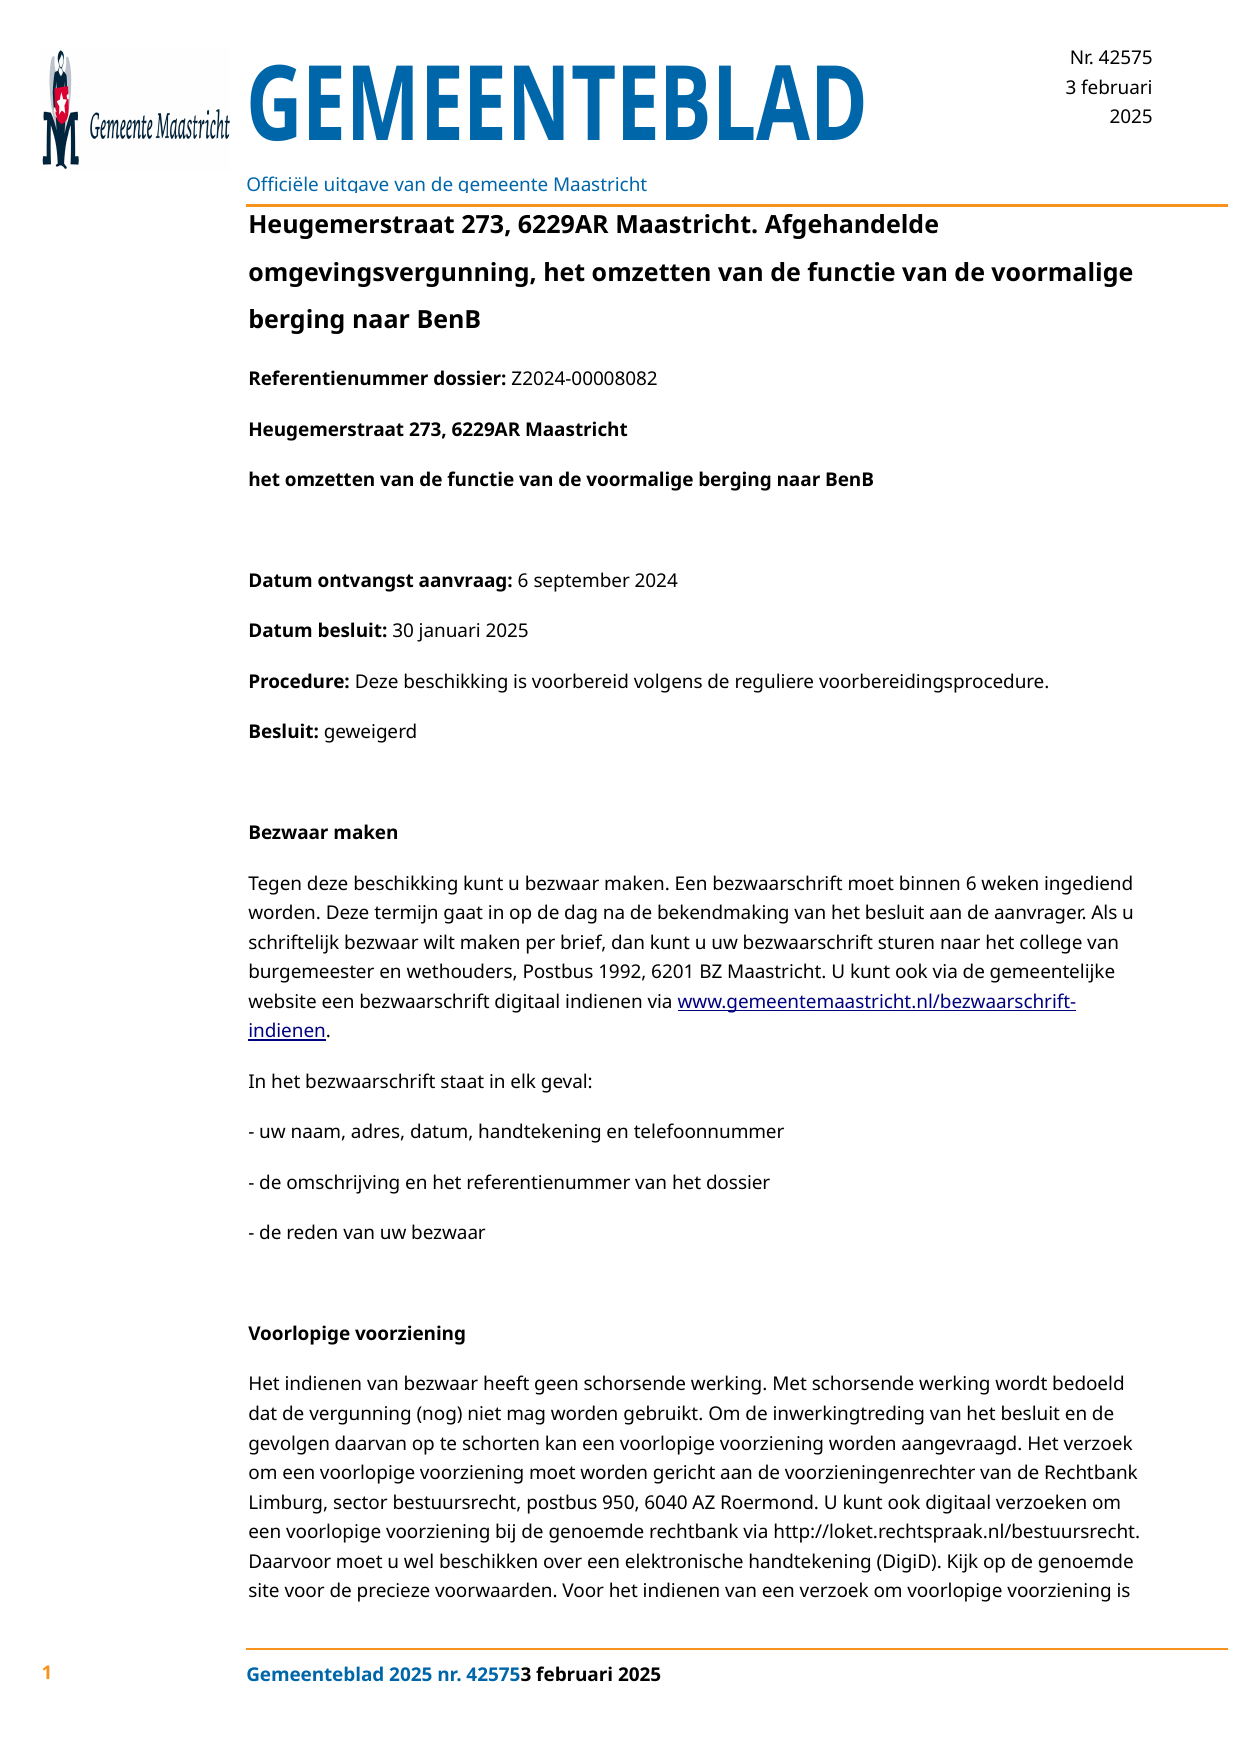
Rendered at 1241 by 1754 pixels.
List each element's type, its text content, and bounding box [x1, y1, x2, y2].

text - uw naam, adres, datum, handtekening en telefoonnummer [248, 1118, 1152, 1144]
text Besluit: geweigerd [248, 718, 1152, 744]
text Datum besluit: 30 januari 2025 [248, 618, 1152, 643]
text Het indienen van bezwaar heeft geen schorsende werking. Met schorsende werking wordt bedoeld dat de vergunning (nog) niet mag worden gebruikt. Om de inwerkingtreding van het besluit en de gevolgen daarvan op te schorten kan een voorlopige voorziening worden aangevraagd. Het verzoek om een voorlopige voorziening moet worden gericht aan de voorzieningenrechter van de Rechtbank Limburg, sector bestuursrecht, postbus 950, 6040 AZ Roermond. U kunt ook digitaal verzoeken om een voorlopige voorziening bij de genoemde rechtbank via http://loket.rechtspraak.nl/bestuursrecht. Daarvoor moet u wel beschikken over een elektronische handtekening (DigiD). Kijk op de genoemde site voor de precieze voorwaarden. Voor het indienen van een verzoek om voorlopige voorziening is [248, 1371, 1152, 1603]
picture [41, 47, 231, 172]
text Tegen deze beschikking kunt u bezwaar maken. Een bezwaarschrift moet binnen 6 weken ingediend worden. Deze termijn gaat in op de dag na de bekendmaking van het besluit aan de aanvrager. Als u schriftelijk bezwaar wilt maken per brief, dan kunt u uw bezwaarschrift sturen naar het college van burgemeester en wethouders, Postbus 1992, 6201 BZ Maastricht. U kunt ook via de gemeentelijke website een bezwaarschrift digitaal indienen via www.gemeentemaastricht.nl/bezwaarschrift-indienen. [248, 870, 1152, 1043]
text Heugemerstraat 273, 6229AR Maastricht. Afgehandelde omgevingsvergunning, het omzetten van de functie van de voormalige berging naar BenB [248, 207, 1152, 336]
text Referentienummer dossier: Z2024-00008082 [248, 366, 1152, 391]
text Voorlopige voorziening [248, 1320, 1152, 1346]
text - de reden van uw bezwaar [248, 1219, 1152, 1245]
text Heugemerstraat 273, 6229AR Maastricht [248, 416, 1152, 442]
text In het bezwaarschrift staat in elk geval: [248, 1068, 1152, 1094]
text - de omschrijving en het referentienummer van het dossier [248, 1169, 1152, 1194]
text Bezwaar maken [248, 819, 1152, 845]
text het omzetten van de functie van de voormalige berging naar BenB [248, 466, 1152, 492]
text Procedure: Deze beschikking is voorbereid volgens de reguliere voorbereidingsprocedure. [248, 668, 1152, 694]
text Datum ontvangst aanvraag: 6 september 2024 [248, 567, 1152, 593]
